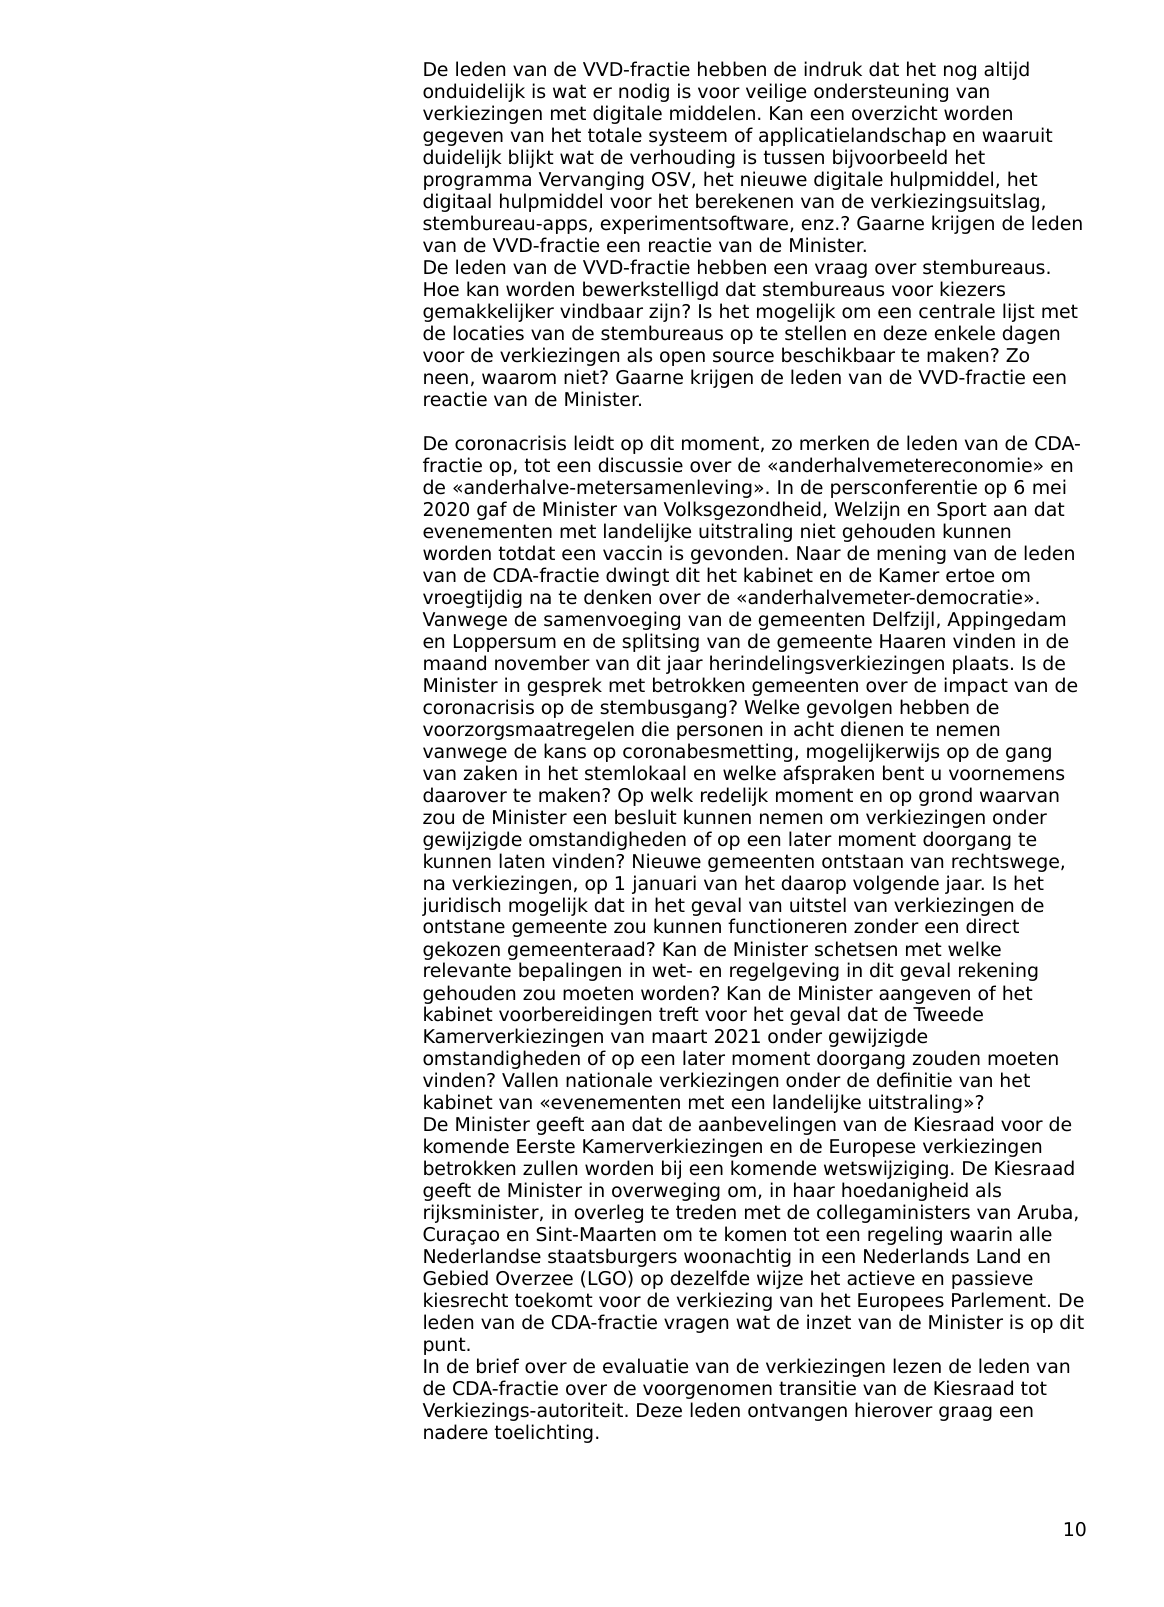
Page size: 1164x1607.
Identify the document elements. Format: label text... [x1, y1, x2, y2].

text De coronacrisis leidt op dit moment, zo merken de leden van de CDA-fractie op, tot een discussie over de «anderhalvemetereconomie» en de «anderhalve-metersamenleving». In de persconferentie op 6 mei 2020 gaf de Minister van Volksgezondheid, Welzijn en Sport aan dat evenementen met landelijke uitstraling niet gehouden kunnen worden totdat een vaccin is gevonden. Naar de mening van de leden van de CDA-fractie dwingt dit het kabinet en de Kamer ertoe om vroegtijdig na te denken over de «anderhalvemeter-democratie». [422, 433, 1087, 609]
text In de brief over de evaluatie van de verkiezingen lezen de leden van de CDA-fractie over de voorgenomen transitie van de Kiesraad tot Verkiezings-autoriteit. Deze leden ontvangen hierover graag een nadere toelichting. [422, 1356, 1087, 1444]
text De leden van de VVD-fractie hebben de indruk dat het nog altijd onduidelijk is wat er nodig is voor veilige ondersteuning van verkiezingen met digitale middelen. Kan een overzicht worden gegeven van het totale systeem of applicatielandschap en waaruit duidelijk blijkt wat de verhouding is tussen bijvoorbeeld het programma Vervanging OSV, het nieuwe digitale hulpmiddel, het digitaal hulpmiddel voor het berekenen van de verkiezingsuitslag, stembureau-apps, experimentsoftware, enz.? Gaarne krijgen de leden van de VVD-fractie een reactie van de Minister. [422, 59, 1087, 257]
text Vanwege de samenvoeging van de gemeenten Delfzijl, Appingedam en Loppersum en de splitsing van de gemeente Haaren vinden in de maand november van dit jaar herindelingsverkiezingen plaats. Is de Minister in gesprek met betrokken gemeenten over de impact van de coronacrisis op de stembusgang? Welke gevolgen hebben de voorzorgsmaatregelen die personen in acht dienen te nemen vanwege de kans op coronabesmetting, mogelijkerwijs op de gang van zaken in het stemlokaal en welke afspraken bent u voornemens daarover te maken? Op welk redelijk moment en op grond waarvan zou de Minister een besluit kunnen nemen om verkiezingen onder gewijzigde omstandigheden of op een later moment doorgang te kunnen laten vinden? Nieuwe gemeenten ontstaan van rechtswege, na verkiezingen, op 1 januari van het daarop volgende jaar. Is het juridisch mogelijk dat in het geval van uitstel van verkiezingen de ontstane gemeente zou kunnen functioneren zonder een direct gekozen gemeenteraad? Kan de Minister schetsen met welke relevante bepalingen in wet- en regelgeving in dit geval rekening gehouden zou moeten worden? Kan de Minister aangeven of het kabinet voorbereidingen treft voor het geval dat de Tweede Kamerverkiezingen van maart 2021 onder gewijzigde omstandigheden of op een later moment doorgang zouden moeten vinden? Vallen nationale verkiezingen onder de definitie van het kabinet van «evenementen met een landelijke uitstraling»? [422, 609, 1087, 1114]
text De Minister geeft aan dat de aanbevelingen van de Kiesraad voor de komende Eerste Kamerverkiezingen en de Europese verkiezingen betrokken zullen worden bij een komende wetswijziging. De Kiesraad geeft de Minister in overweging om, in haar hoedanigheid als rijksminister, in overleg te treden met de collegaministers van Aruba, Curaçao en Sint-Maarten om te komen tot een regeling waarin alle Nederlandse staatsburgers woonachtig in een Nederlands Land en Gebied Overzee (LGO) op dezelfde wijze het actieve en passieve kiesrecht toekomt voor de verkiezing van het Europees Parlement. De leden van de CDA-fractie vragen wat de inzet van de Minister is op dit punt. [422, 1114, 1087, 1356]
text De leden van de VVD-fractie hebben een vraag over stembureaus. Hoe kan worden bewerkstelligd dat stembureaus voor kiezers gemakkelijker vindbaar zijn? Is het mogelijk om een centrale lijst met de locaties van de stembureaus op te stellen en deze enkele dagen voor de verkiezingen als open source beschikbaar te maken? Zo neen, waarom niet? Gaarne krijgen de leden van de VVD-fractie een reactie van de Minister. [422, 257, 1087, 411]
